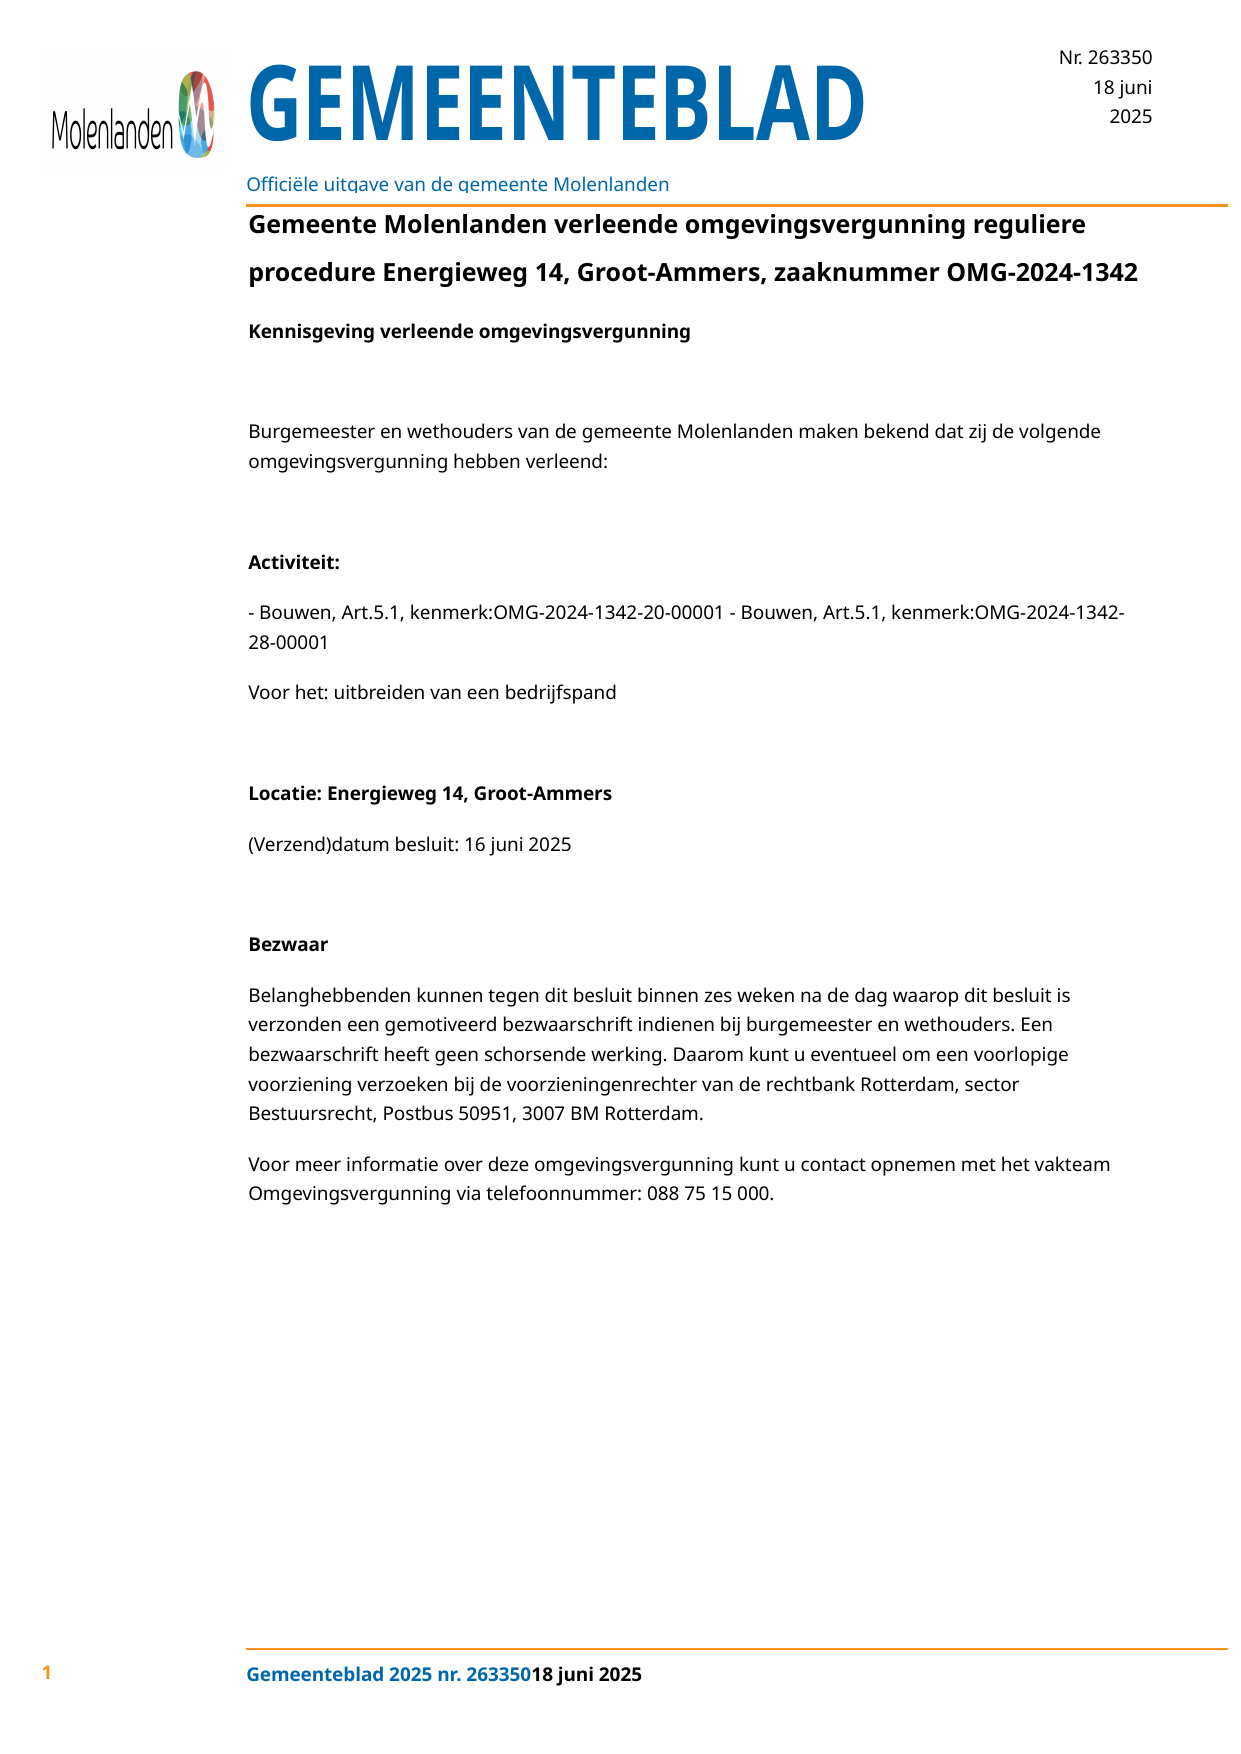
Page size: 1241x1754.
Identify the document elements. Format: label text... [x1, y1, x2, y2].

text Voor het: uitbreiden van een bedrijfspand [248, 679, 1152, 705]
text Kennisgeving verleende omgevingsvergunning [248, 318, 1152, 344]
text Burgemeester en wethouders van de gemeente Molenlanden maken bekend dat zij de volgende omgevingsvergunning hebben verleend: [248, 419, 1152, 474]
text Voor meer informatie over deze omgevingsvergunning kunt u contact opnemen met het vakteam Omgevingsvergunning via telefoonnummer: 088 75 15 000. [248, 1151, 1152, 1206]
text Belanghebbenden kunnen tegen dit besluit binnen zes weken na de dag waarop dit besluit is verzonden een gemotiveerd bezwaarschrift indienen bij burgemeester en wethouders. Een bezwaarschrift heeft geen schorsende werking. Daarom kunt u eventueel om een voorlopige voorziening verzoeken bij de voorzieningenrechter van de rechtbank Rotterdam, sector Bestuursrecht, Postbus 50951, 3007 BM Rotterdam. [248, 982, 1152, 1126]
text Bezwaar [248, 932, 1152, 957]
text Activiteit: [248, 549, 1152, 575]
text Gemeente Molenlanden verleende omgevingsvergunning reguliere procedure Energieweg 14, Groot-Ammers, zaaknummer OMG-2024-1342 [248, 207, 1152, 288]
picture [41, 47, 231, 172]
text (Verzend)datum besluit: 16 juni 2025 [248, 831, 1152, 857]
text - Bouwen, Art.5.1, kenmerk:OMG-2024-1342-20-00001 - Bouwen, Art.5.1, kenmerk:OMG-2024-1342-28-00001 [248, 599, 1152, 655]
text Locatie: Energieweg 14, Groot-Ammers [248, 780, 1152, 806]
